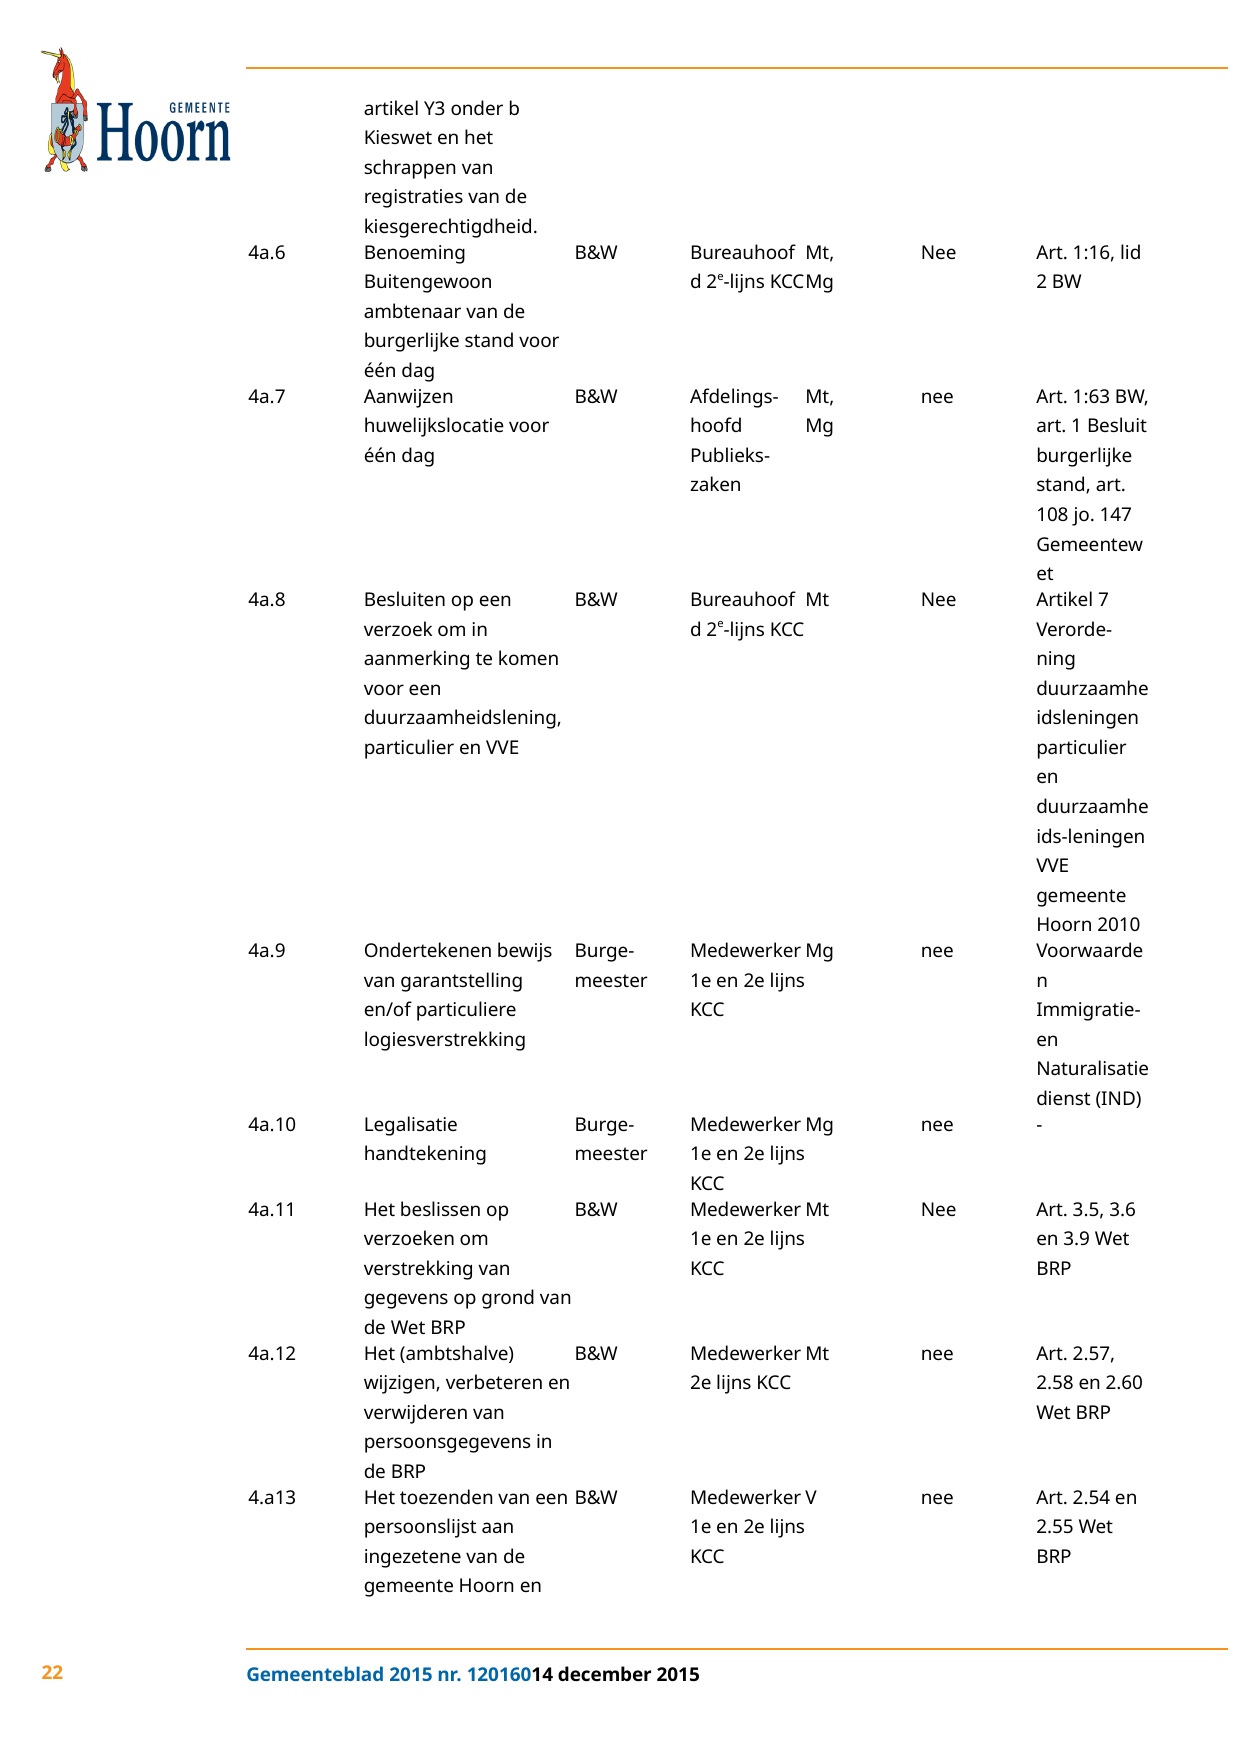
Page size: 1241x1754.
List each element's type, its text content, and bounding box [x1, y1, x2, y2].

table_cell Burge-meester [574, 937, 690, 1111]
table_cell Mt [805, 1340, 921, 1484]
table_cell nee [921, 1484, 1036, 1598]
table_cell Het beslissen op verzoeken om verstrekking van gegevens op grond van de Wet BRP [364, 1196, 574, 1340]
table_cell nee [921, 1111, 1036, 1196]
table_cell Mg [805, 1111, 921, 1196]
table_cell Medewerker 2e lijns KCC [690, 1340, 805, 1484]
table_cell nee [921, 383, 1036, 586]
table_cell B&W [574, 1484, 690, 1598]
table_cell 4a.8 [248, 586, 363, 937]
table_cell Mt [805, 1196, 921, 1340]
table_cell 4a.12 [248, 1340, 363, 1484]
table_cell Medewerker 1e en 2e lijns KCC [690, 937, 805, 1111]
table_cell Besluiten op een verzoek om in aanmerking te komen voor een duurzaamheidslening, particulier en VVE [364, 586, 574, 937]
table_cell Art. 2.57, 2.58 en 2.60 Wet BRP [1036, 1340, 1152, 1484]
table_cell V [805, 1484, 921, 1598]
table_cell Art. 3.5, 3.6 en 3.9 Wet BRP [1036, 1196, 1152, 1340]
table_cell 4a.7 [248, 383, 363, 586]
table_cell Nee [921, 1196, 1036, 1340]
table_cell Voorwaarden Immigratie- en Naturalisatiedienst (IND) [1036, 937, 1152, 1111]
table_cell Bureauhoofd 2e-lijns KCC [690, 586, 805, 937]
table_cell Burge-meester [574, 1111, 690, 1196]
table_cell [805, 95, 921, 239]
table_cell Het toezenden van een persoonslijst aan ingezetene van de gemeente Hoorn en [364, 1484, 574, 1598]
table_cell B&W [574, 586, 690, 937]
table_cell 4a.10 [248, 1111, 363, 1196]
table_cell Legalisatie handtekening [364, 1111, 574, 1196]
table_cell Mt [805, 586, 921, 937]
table_cell Mt, Mg [805, 239, 921, 383]
table_cell - [1036, 1111, 1152, 1196]
table_cell [248, 95, 363, 239]
table_cell Nee [921, 586, 1036, 937]
table_cell Art. 1:63 BW, art. 1 Besluit burgerlijke stand, art. 108 jo. 147 Gemeentewet [1036, 383, 1152, 586]
table_cell Afdelings-hoofd Publieks-zaken [690, 383, 805, 586]
table_cell Medewerker 1e en 2e lijns KCC [690, 1196, 805, 1340]
table_cell artikel Y3 onder b Kieswet en het schrappen van registraties van de kiesgerechtigdheid. [364, 95, 574, 239]
table_cell 4a.6 [248, 239, 363, 383]
table_cell nee [921, 1340, 1036, 1484]
table_cell Bureauhoofd 2e-lijns KCC [690, 239, 805, 383]
table_cell Nee [921, 239, 1036, 383]
table_cell Art. 1:16, lid 2 BW [1036, 239, 1152, 383]
table_cell Aanwijzen huwelijkslocatie voor één dag [364, 383, 574, 586]
table_cell [1036, 95, 1152, 239]
table_cell [690, 95, 805, 239]
table_cell Ondertekenen bewijs van garantstelling en/of particuliere logiesverstrekking [364, 937, 574, 1111]
table_cell Benoeming Buitengewoon ambtenaar van de burgerlijke stand voor één dag [364, 239, 574, 383]
table_cell Medewerker 1e en 2e lijns KCC [690, 1484, 805, 1598]
table_cell B&W [574, 1340, 690, 1484]
table_cell Medewerker 1e en 2e lijns KCC [690, 1111, 805, 1196]
table_cell B&W [574, 383, 690, 586]
picture [41, 47, 231, 172]
table_cell [921, 95, 1036, 239]
table_cell Artikel 7 Verorde-ning duurzaamheidsleningen particulier en duurzaamheids-leningen VVE gemeente Hoorn 2010 [1036, 586, 1152, 937]
table_cell 4.a13 [248, 1484, 363, 1598]
table_cell Het (ambtshalve) wijzigen, verbeteren en verwijderen van persoonsgegevens in de BRP [364, 1340, 574, 1484]
table_cell nee [921, 937, 1036, 1111]
table_cell B&W [574, 1196, 690, 1340]
table_cell Art. 2.54 en 2.55 Wet BRP [1036, 1484, 1152, 1598]
table_cell 4a.11 [248, 1196, 363, 1340]
table_cell Mg [805, 937, 921, 1111]
table_cell Mt, Mg [805, 383, 921, 586]
table_cell B&W [574, 239, 690, 383]
table_cell 4a.9 [248, 937, 363, 1111]
table_cell [574, 95, 690, 239]
